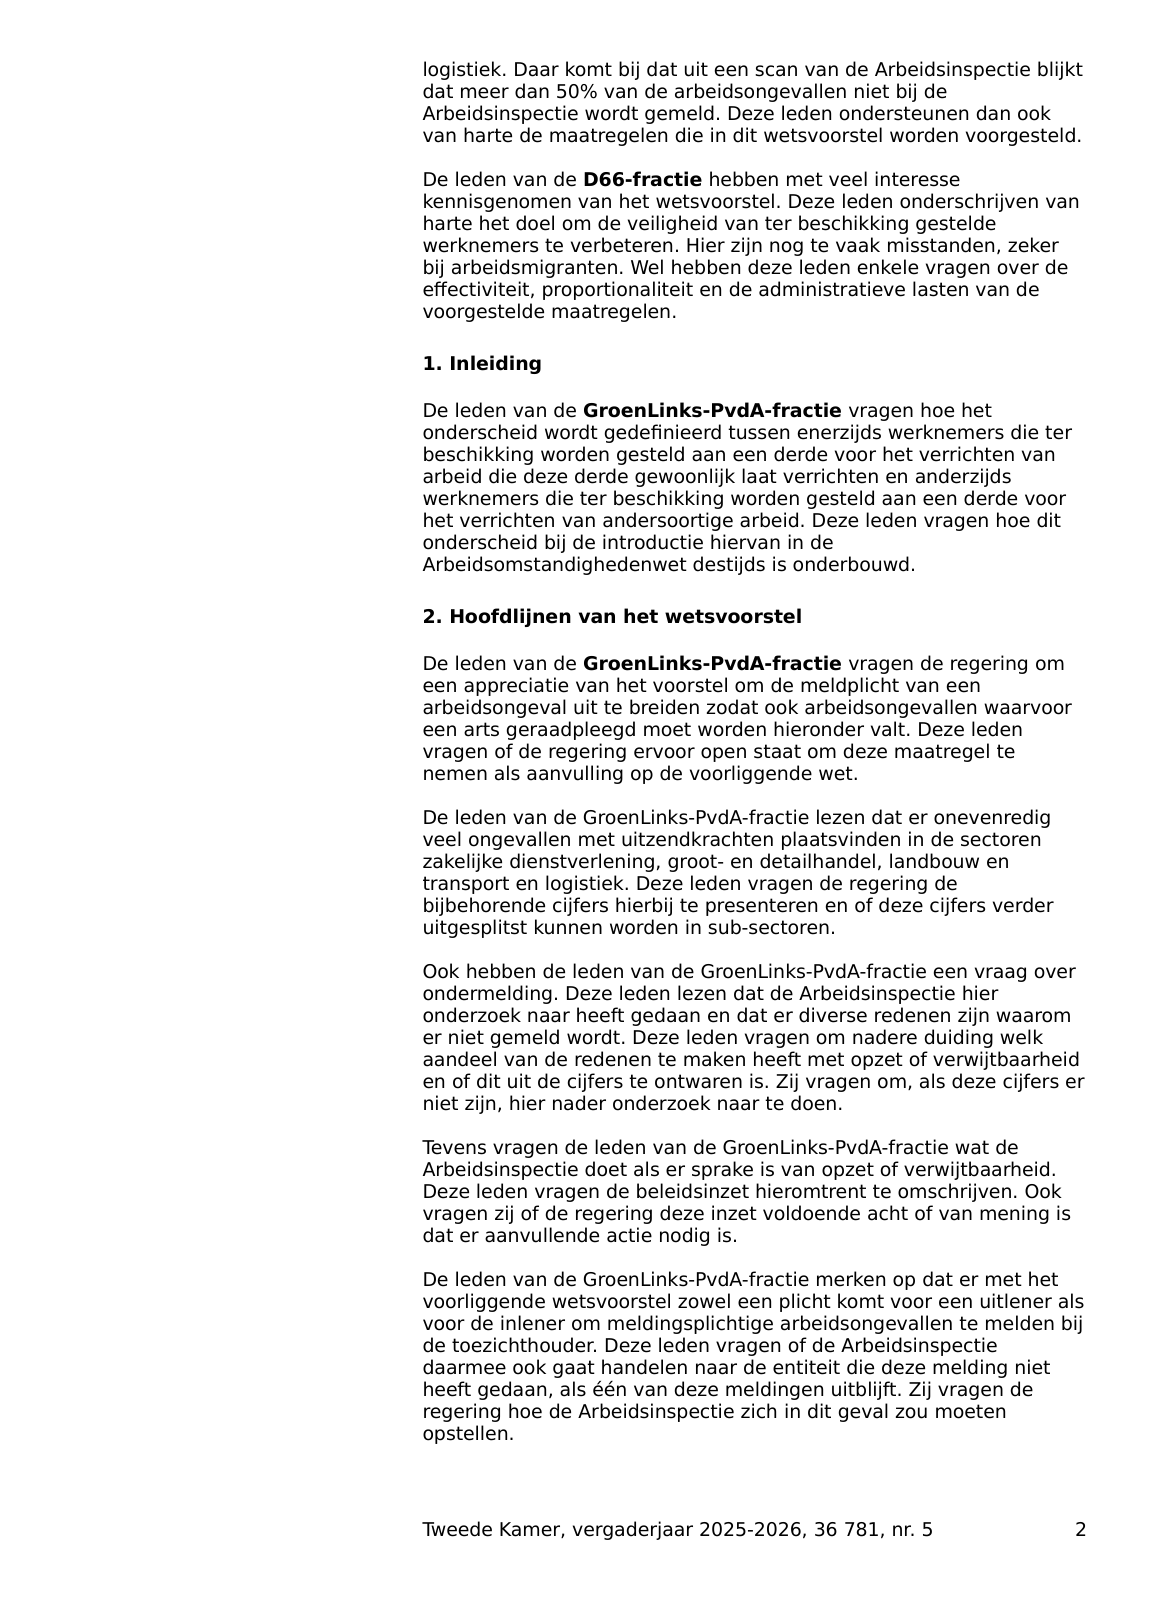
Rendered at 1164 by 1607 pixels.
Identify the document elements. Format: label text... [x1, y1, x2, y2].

text Ook hebben de leden van de GroenLinks-PvdA-fractie een vraag over ondermelding. Deze leden lezen dat de Arbeidsinspectie hier onderzoek naar heeft gedaan en dat er diverse redenen zijn waarom er niet gemeld wordt. Deze leden vragen om nadere duiding welk aandeel van de redenen te maken heeft met opzet of verwijtbaarheid en of dit uit de cijfers te ontwaren is. Zij vragen om, als deze cijfers er niet zijn, hier nader onderzoek naar te doen. [422, 961, 1087, 1115]
text De leden van de GroenLinks-PvdA-fractie lezen dat er onevenredig veel ongevallen met uitzendkrachten plaatsvinden in de sectoren zakelijke dienstverlening, groot- en detailhandel, landbouw en transport en logistiek. Deze leden vragen de regering de bijbehorende cijfers hierbij te presenteren en of deze cijfers verder uitgesplitst kunnen worden in sub-sectoren. [422, 807, 1087, 939]
text Tevens vragen de leden van de GroenLinks-PvdA-fractie wat de Arbeidsinspectie doet als er sprake is van opzet of verwijtbaarheid. Deze leden vragen de beleidsinzet hieromtrent te omschrijven. Ook vragen zij of de regering deze inzet voldoende acht of van mening is dat er aanvullende actie nodig is. [422, 1137, 1087, 1247]
subtitle 1. Inleiding [422, 353, 1087, 375]
text De leden van de D66-fractie hebben met veel interesse kennisgenomen van het wetsvoorstel. Deze leden onderschrijven van harte het doel om de veiligheid van ter beschikking gestelde werknemers te verbeteren. Hier zijn nog te vaak misstanden, zeker bij arbeidsmigranten. Wel hebben deze leden enkele vragen over de effectiviteit, proportionaliteit en de administratieve lasten van de voorgestelde maatregelen. [422, 169, 1087, 323]
text De leden van de GroenLinks-PvdA-fractie vragen hoe het onderscheid wordt gedefinieerd tussen enerzijds werknemers die ter beschikking worden gesteld aan een derde voor het verrichten van arbeid die deze derde gewoonlijk laat verrichten en anderzijds werknemers die ter beschikking worden gesteld aan een derde voor het verrichten van andersoortige arbeid. Deze leden vragen hoe dit onderscheid bij de introductie hiervan in de Arbeidsomstandighedenwet destijds is onderbouwd. [422, 400, 1087, 576]
text logistiek. Daar komt bij dat uit een scan van de Arbeidsinspectie blijkt dat meer dan 50% van de arbeidsongevallen niet bij de Arbeidsinspectie wordt gemeld. Deze leden ondersteunen dan ook van harte de maatregelen die in dit wetsvoorstel worden voorgesteld. [422, 59, 1087, 147]
subtitle 2. Hoofdlijnen van het wetsvoorstel [422, 606, 1087, 628]
text De leden van de GroenLinks-PvdA-fractie merken op dat er met het voorliggende wetsvoorstel zowel een plicht komt voor een uitlener als voor de inlener om meldingsplichtige arbeidsongevallen te melden bij de toezichthouder. Deze leden vragen of de Arbeidsinspectie daarmee ook gaat handelen naar de entiteit die deze melding niet heeft gedaan, als één van deze meldingen uitblijft. Zij vragen de regering hoe de Arbeidsinspectie zich in dit geval zou moeten opstellen. [422, 1269, 1087, 1445]
text De leden van de GroenLinks-PvdA-fractie vragen de regering om een appreciatie van het voorstel om de meldplicht van een arbeidsongeval uit te breiden zodat ook arbeidsongevallen waarvoor een arts geraadpleegd moet worden hieronder valt. Deze leden vragen of de regering ervoor open staat om deze maatregel te nemen als aanvulling op de voorliggende wet. [422, 653, 1087, 785]
